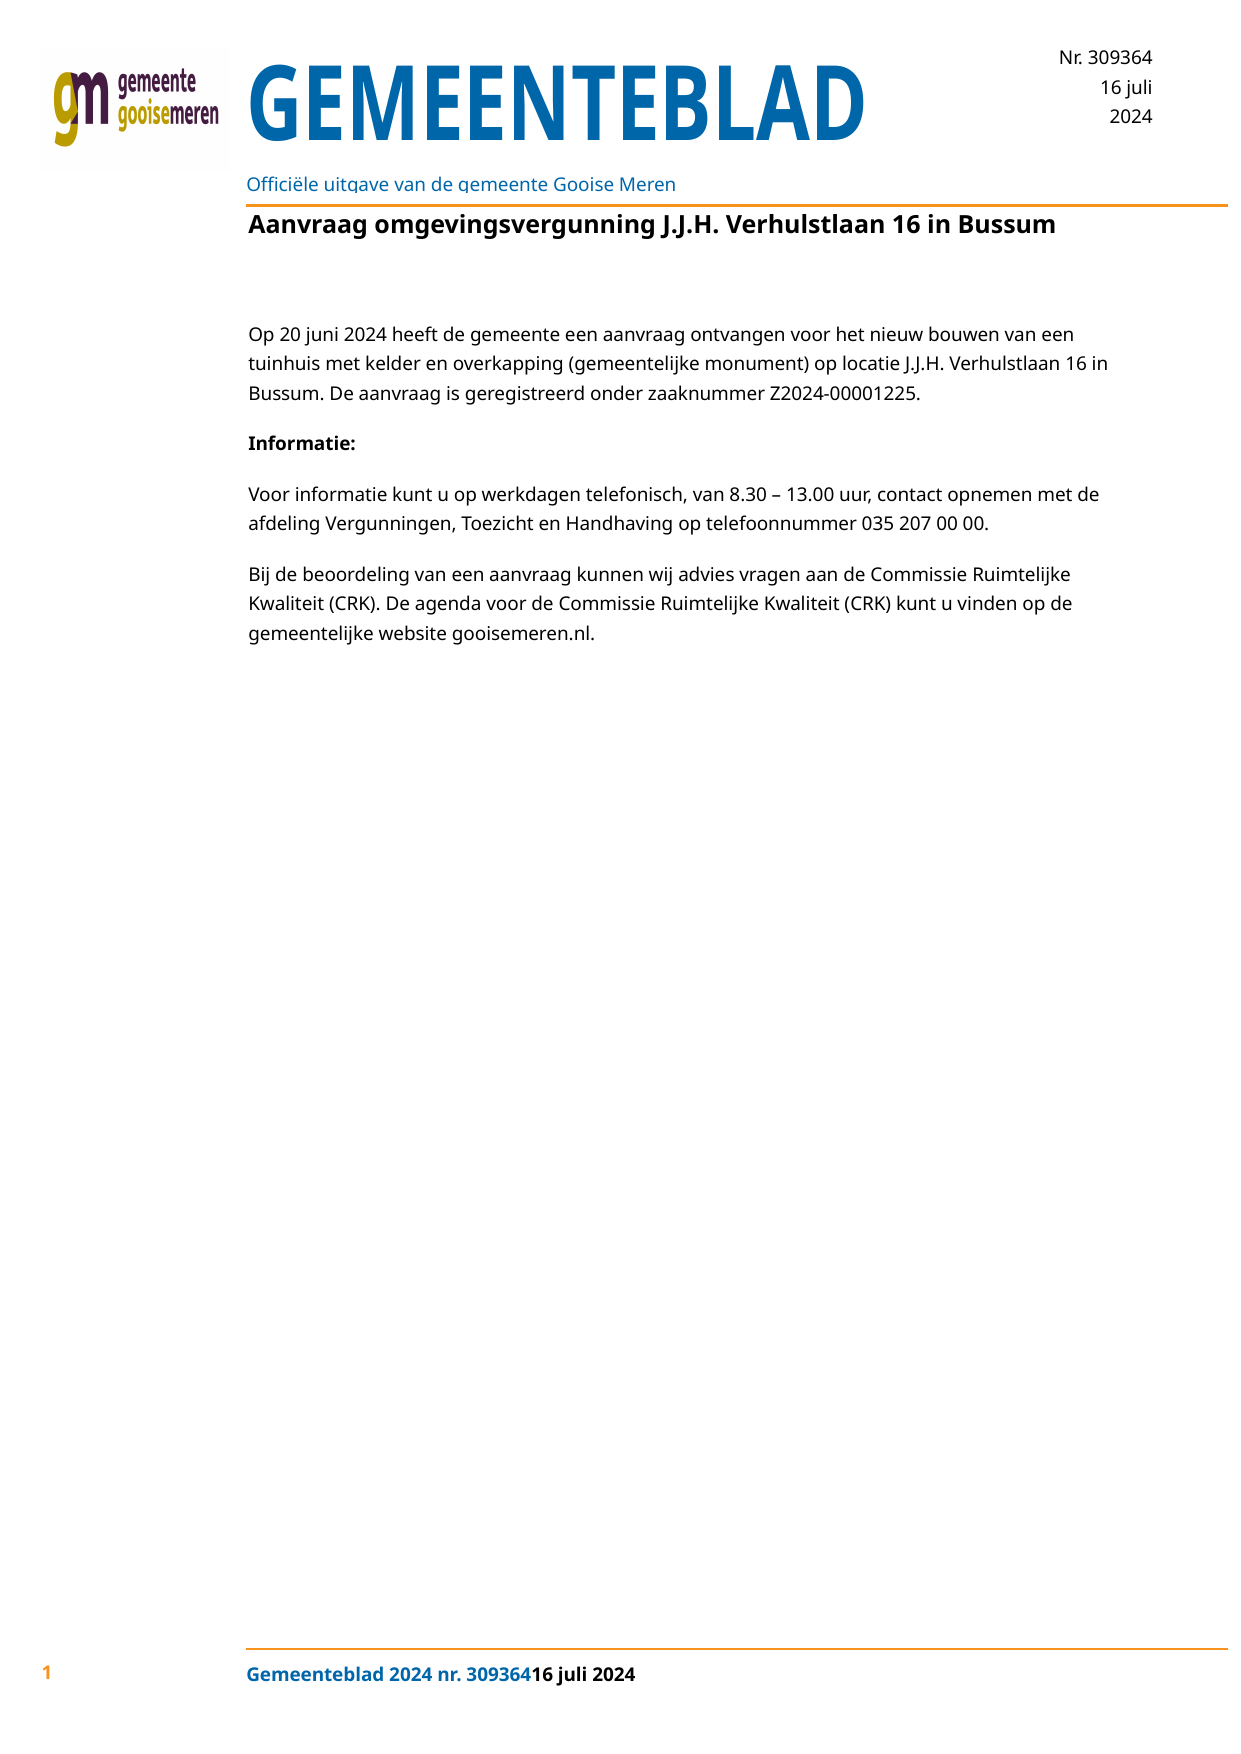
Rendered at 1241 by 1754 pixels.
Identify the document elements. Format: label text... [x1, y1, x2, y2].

text Voor informatie kunt u op werkdagen telefonisch, van 8.30 – 13.00 uur, contact opnemen met de afdeling Vergunningen, Toezicht en Handhaving op telefoonnummer 035 207 00 00. [248, 481, 1152, 536]
text Aanvraag omgevingsvergunning J.J.H. Verhulstlaan 16 in Bussum [248, 207, 1152, 241]
text Bij de beoordeling van een aanvraag kunnen wij advies vragen aan de Commissie Ruimtelijke Kwaliteit (CRK). De agenda voor de Commissie Ruimtelijke Kwaliteit (CRK) kunt u vinden op de gemeentelijke website gooisemeren.nl. [248, 561, 1152, 646]
picture [41, 47, 231, 172]
text Informatie: [248, 430, 1152, 456]
text Op 20 juni 2024 heeft de gemeente een aanvraag ontvangen voor het nieuw bouwen van een tuinhuis met kelder en overkapping (gemeentelijke monument) op locatie J.J.H. Verhulstlaan 16 in Bussum. De aanvraag is geregistreerd onder zaaknummer Z2024-00001225. [248, 321, 1152, 406]
